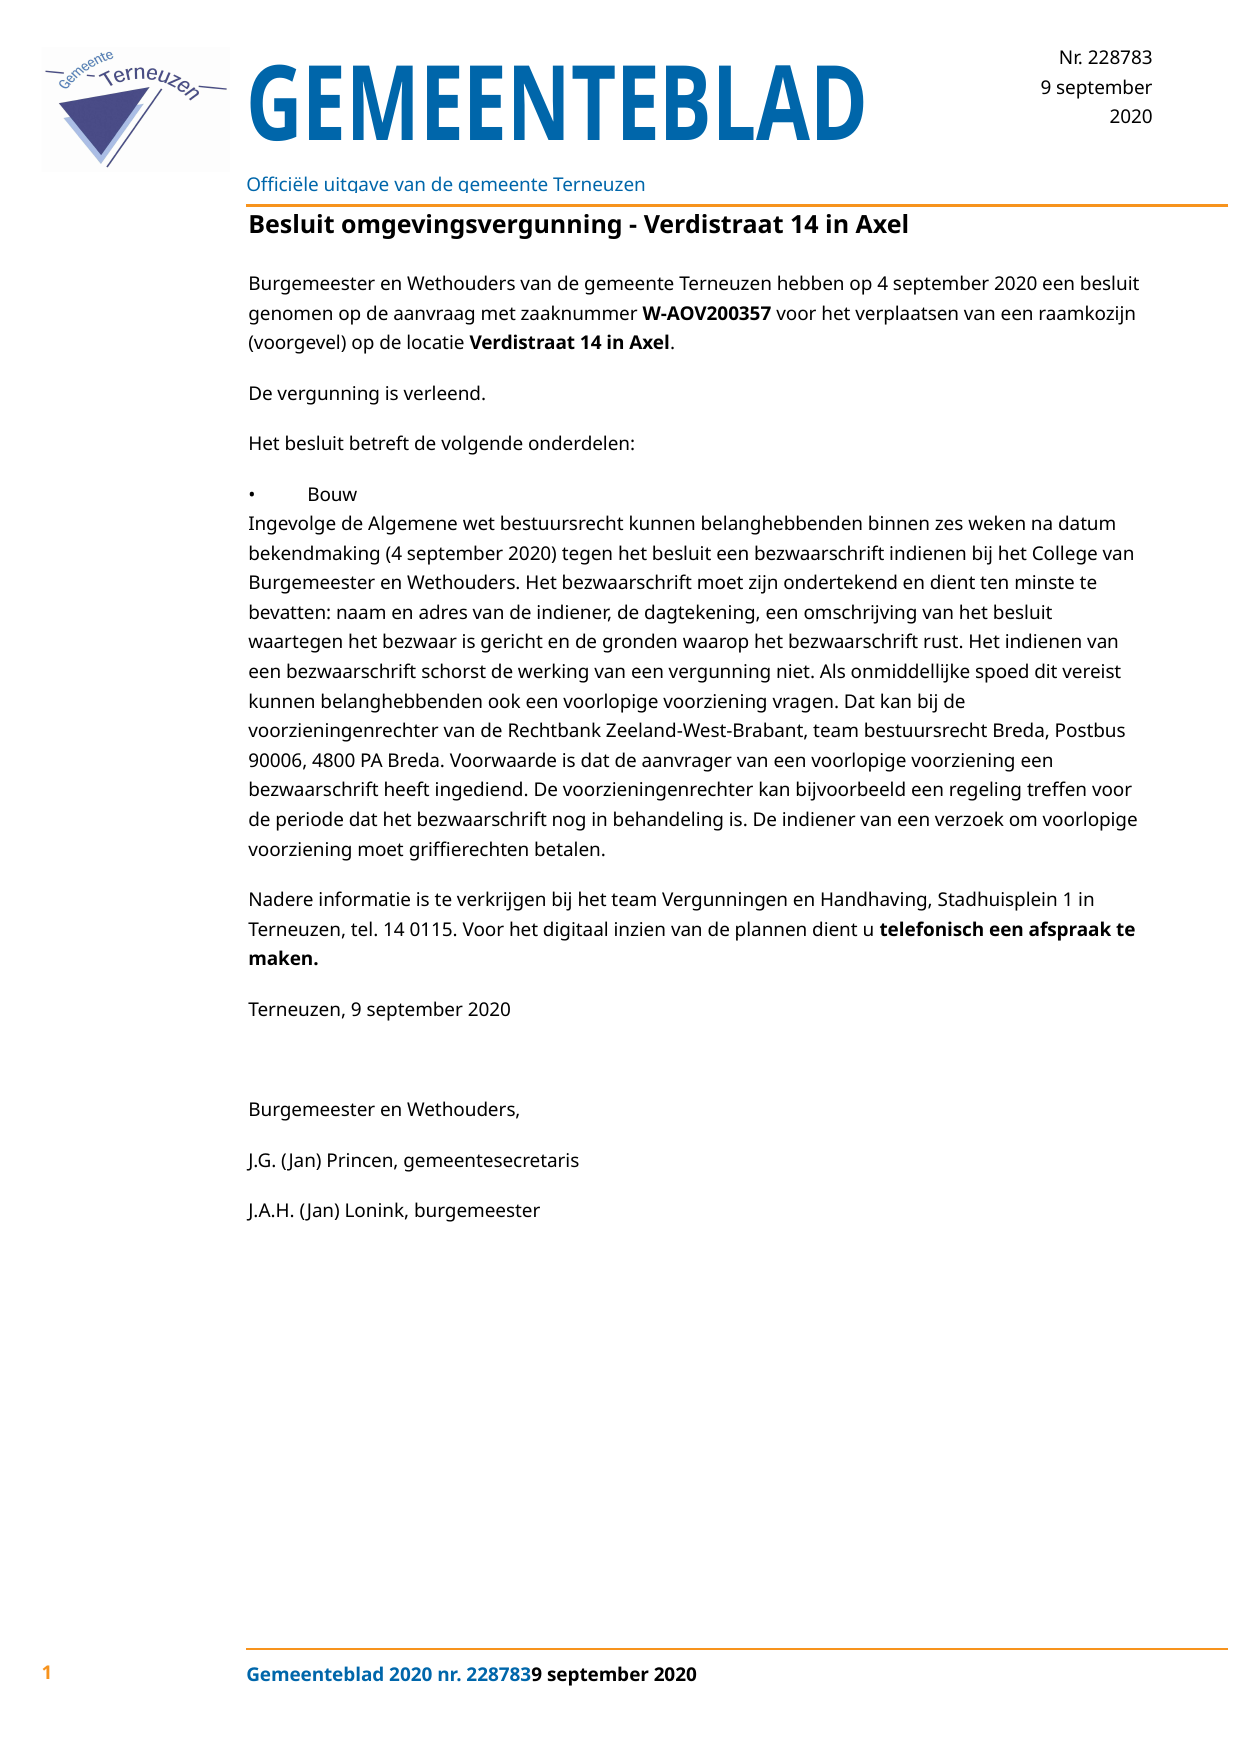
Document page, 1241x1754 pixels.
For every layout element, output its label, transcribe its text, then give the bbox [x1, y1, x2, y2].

text Burgemeester en Wethouders van de gemeente Terneuzen hebben op 4 september 2020 een besluit genomen op de aanvraag met zaaknummer W-AOV200357 voor het verplaatsen van een raamkozijn (voorgevel) op de locatie Verdistraat 14 in Axel. [248, 270, 1152, 355]
text Nadere informatie is te verkrijgen bij het team Vergunningen en Handhaving, Stadhuisplein 1 in Terneuzen, tel. 14 0115. Voor het digitaal inzien van de plannen dient u telefonisch een afspraak te maken. [248, 886, 1152, 971]
text J.A.H. (Jan) Lonink, burgemeester [248, 1197, 1152, 1223]
text Terneuzen, 9 september 2020 [248, 996, 1152, 1021]
text Besluit omgevingsvergunning - Verdistraat 14 in Axel [248, 207, 1152, 241]
text Het besluit betreft de volgende onderdelen: [248, 430, 1152, 456]
text J.G. (Jan) Princen, gemeentesecretaris [248, 1147, 1152, 1173]
text Burgemeester en Wethouders, [248, 1097, 1152, 1122]
picture [41, 47, 231, 172]
text Ingevolge de Algemene wet bestuursrecht kunnen belanghebbenden binnen zes weken na datum bekendmaking (4 september 2020) tegen het besluit een bezwaarschrift indienen bij het College van Burgemeester en Wethouders. Het bezwaarschrift moet zijn ondertekend en dient ten minste te bevatten: naam en adres van de indiener, de dagtekening, een omschrijving van het besluit waartegen het bezwaar is gericht en de gronden waarop het bezwaarschrift rust. Het indienen van een bezwaarschrift schorst de werking van een vergunning niet. Als onmiddellijke spoed dit vereist kunnen belanghebbenden ook een voorlopige voorziening vragen. Dat kan bij de voorzieningenrechter van de Rechtbank Zeeland-West-Brabant, team bestuursrecht Breda, Postbus 90006, 4800 PA Breda. Voorwaarde is dat de aanvrager van een voorlopige voorziening een bezwaarschrift heeft ingediend. De voorzieningenrechter kan bijvoorbeeld een regeling treffen voor de periode dat het bezwaarschrift nog in behandeling is. De indiener van een verzoek om voorlopige voorziening moet griffierechten betalen. [248, 510, 1152, 861]
text De vergunning is verleend. [248, 380, 1152, 406]
list Bouw [248, 481, 1152, 506]
